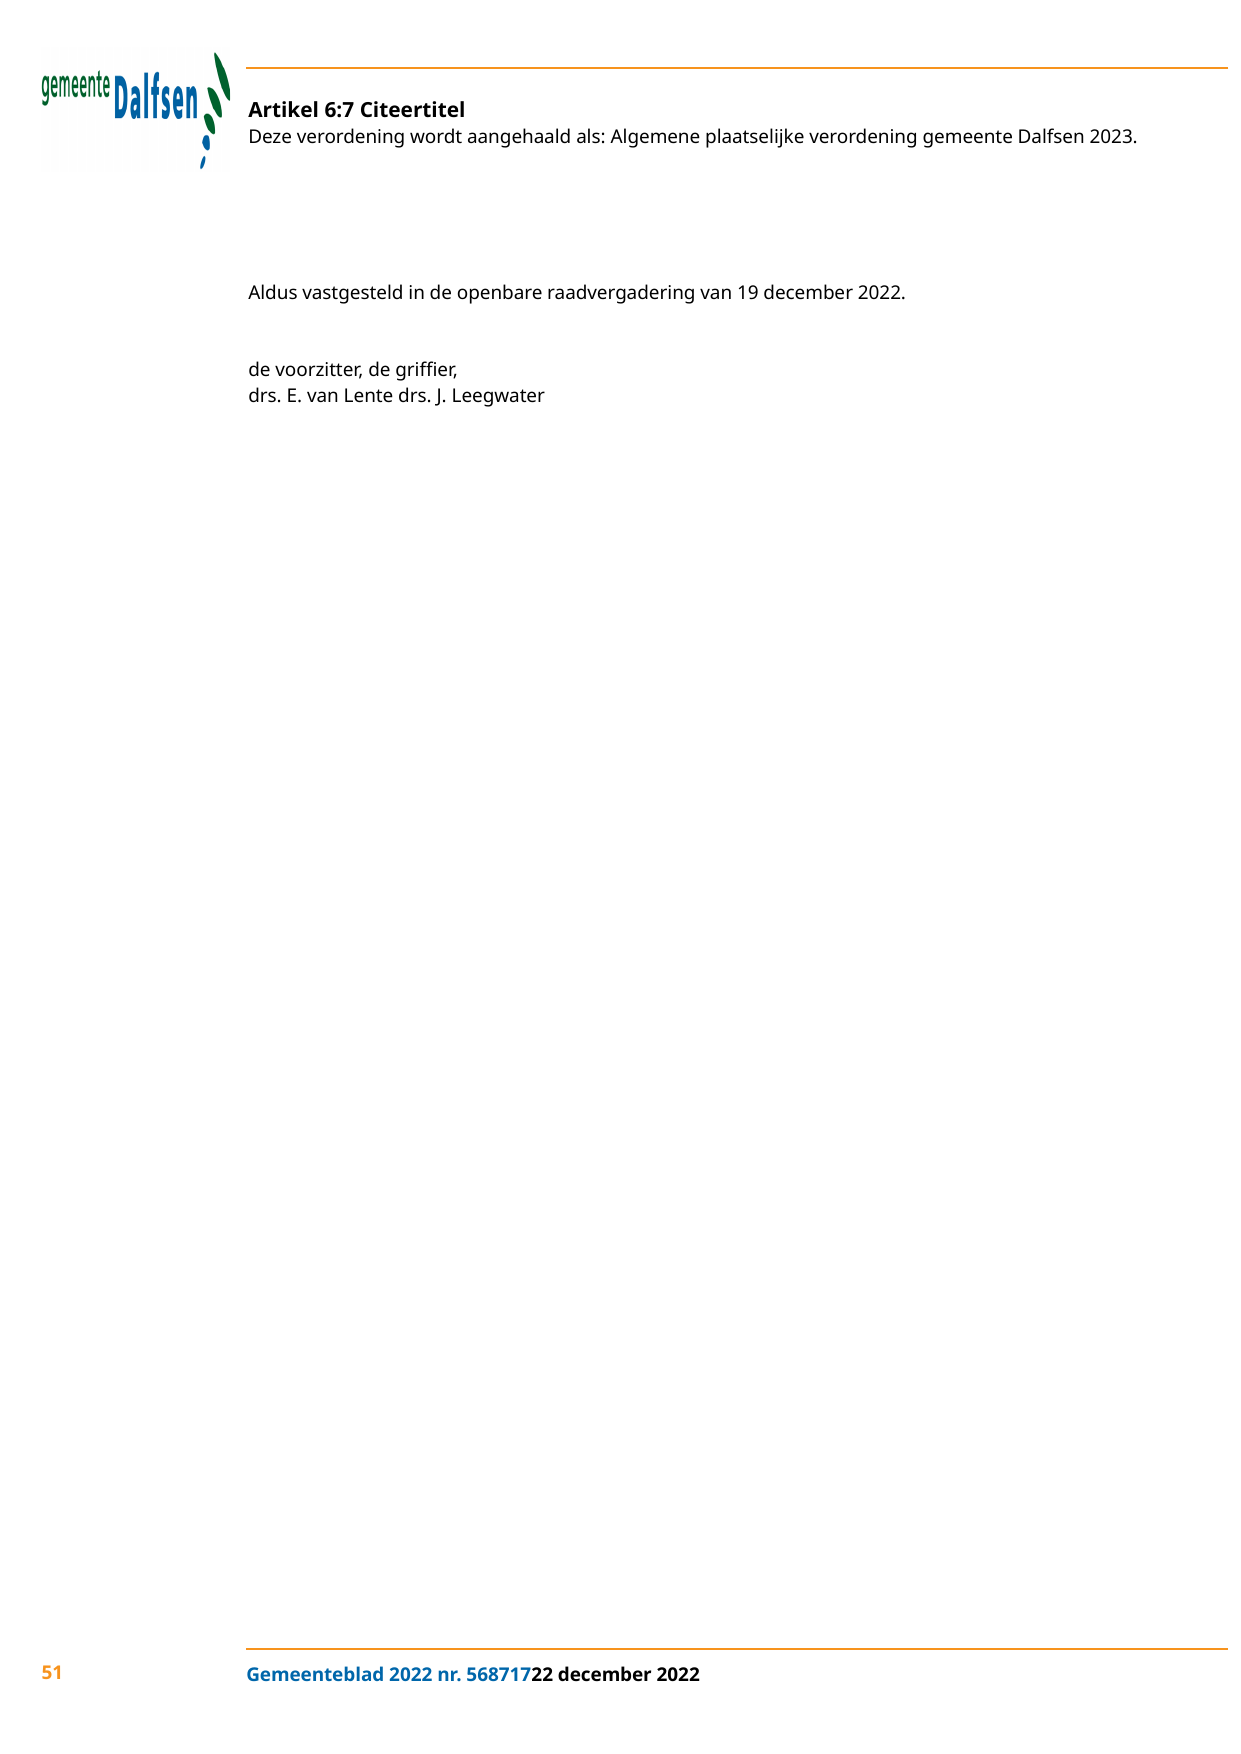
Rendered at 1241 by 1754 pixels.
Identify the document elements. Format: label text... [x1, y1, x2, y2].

picture [41, 47, 231, 172]
text de voorzitter, de griffier, [248, 357, 1152, 382]
text Aldus vastgesteld in de openbare raadvergadering van 19 december 2022. [248, 279, 1152, 305]
text drs. E. van Lente drs. J. Leegwater [248, 382, 1152, 408]
text Artikel 6:7 Citeertitel [248, 95, 1152, 123]
text Deze verordening wordt aangehaald als: Algemene plaatselijke verordening gemeente Dalfsen 2023. [248, 123, 1152, 149]
